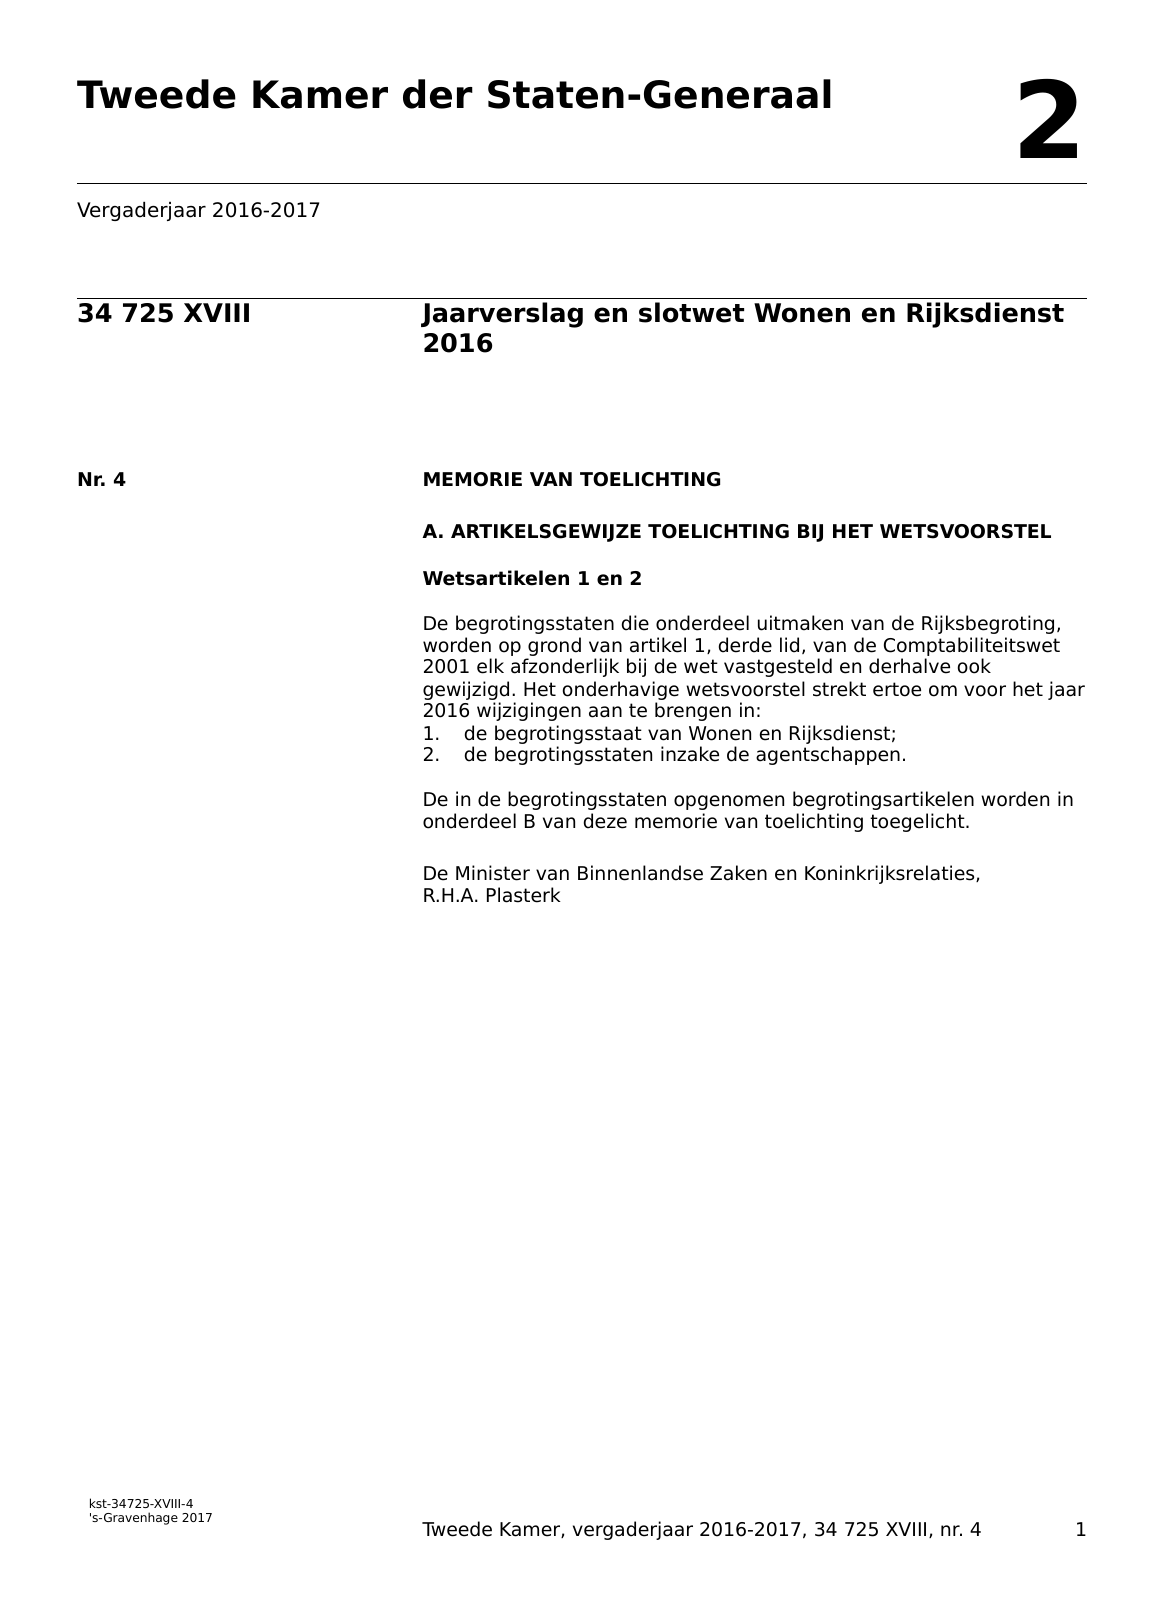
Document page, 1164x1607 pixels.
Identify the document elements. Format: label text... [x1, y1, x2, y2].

table_header 2 [886, 59, 1087, 183]
text De begrotingsstaten die onderdeel uitmaken van de Rijksbegroting, worden op grond van artikel 1, derde lid, van de Comptabiliteitswet 2001 elk afzonderlijk bij de wet vastgesteld en derhalve ook gewijzigd. Het onderhavige wetsvoorstel strekt ertoe om voor het jaar 2016 wijzigingen aan te brengen in: [422, 612, 1087, 722]
text 1. de begrotingsstaat van Wonen en Rijksdienst; [422, 722, 1087, 744]
table_cell Vergaderjaar 2016-2017 [77, 184, 1087, 298]
text 2. de begrotingsstaten inzake de agentschappen. [422, 744, 1087, 766]
text De Minister van Binnenlandse Zaken en Koninkrijksrelaties, R.H.A. Plasterk [422, 862, 1087, 906]
text kst-34725-XVIII-4 [88, 1497, 323, 1511]
subtitle 34 725 XVIII Jaarverslag en slotwet Wonen en Rijksdienst 2016 [77, 299, 1087, 358]
text 's-Gravenhage 2017 [88, 1511, 323, 1525]
table_header Tweede Kamer der Staten-Generaal [77, 59, 886, 183]
text De in de begrotingsstaten opgenomen begrotingsartikelen worden in onderdeel B van deze memorie van toelichting toegelicht. [422, 788, 1087, 832]
text Wetsartikelen 1 en 2 [422, 568, 1087, 590]
subtitle A. ARTIKELSGEWIJZE TOELICHTING BIJ HET WETSVOORSTEL [422, 521, 1087, 543]
subtitle Nr. 4 MEMORIE VAN TOELICHTING [77, 469, 1087, 491]
